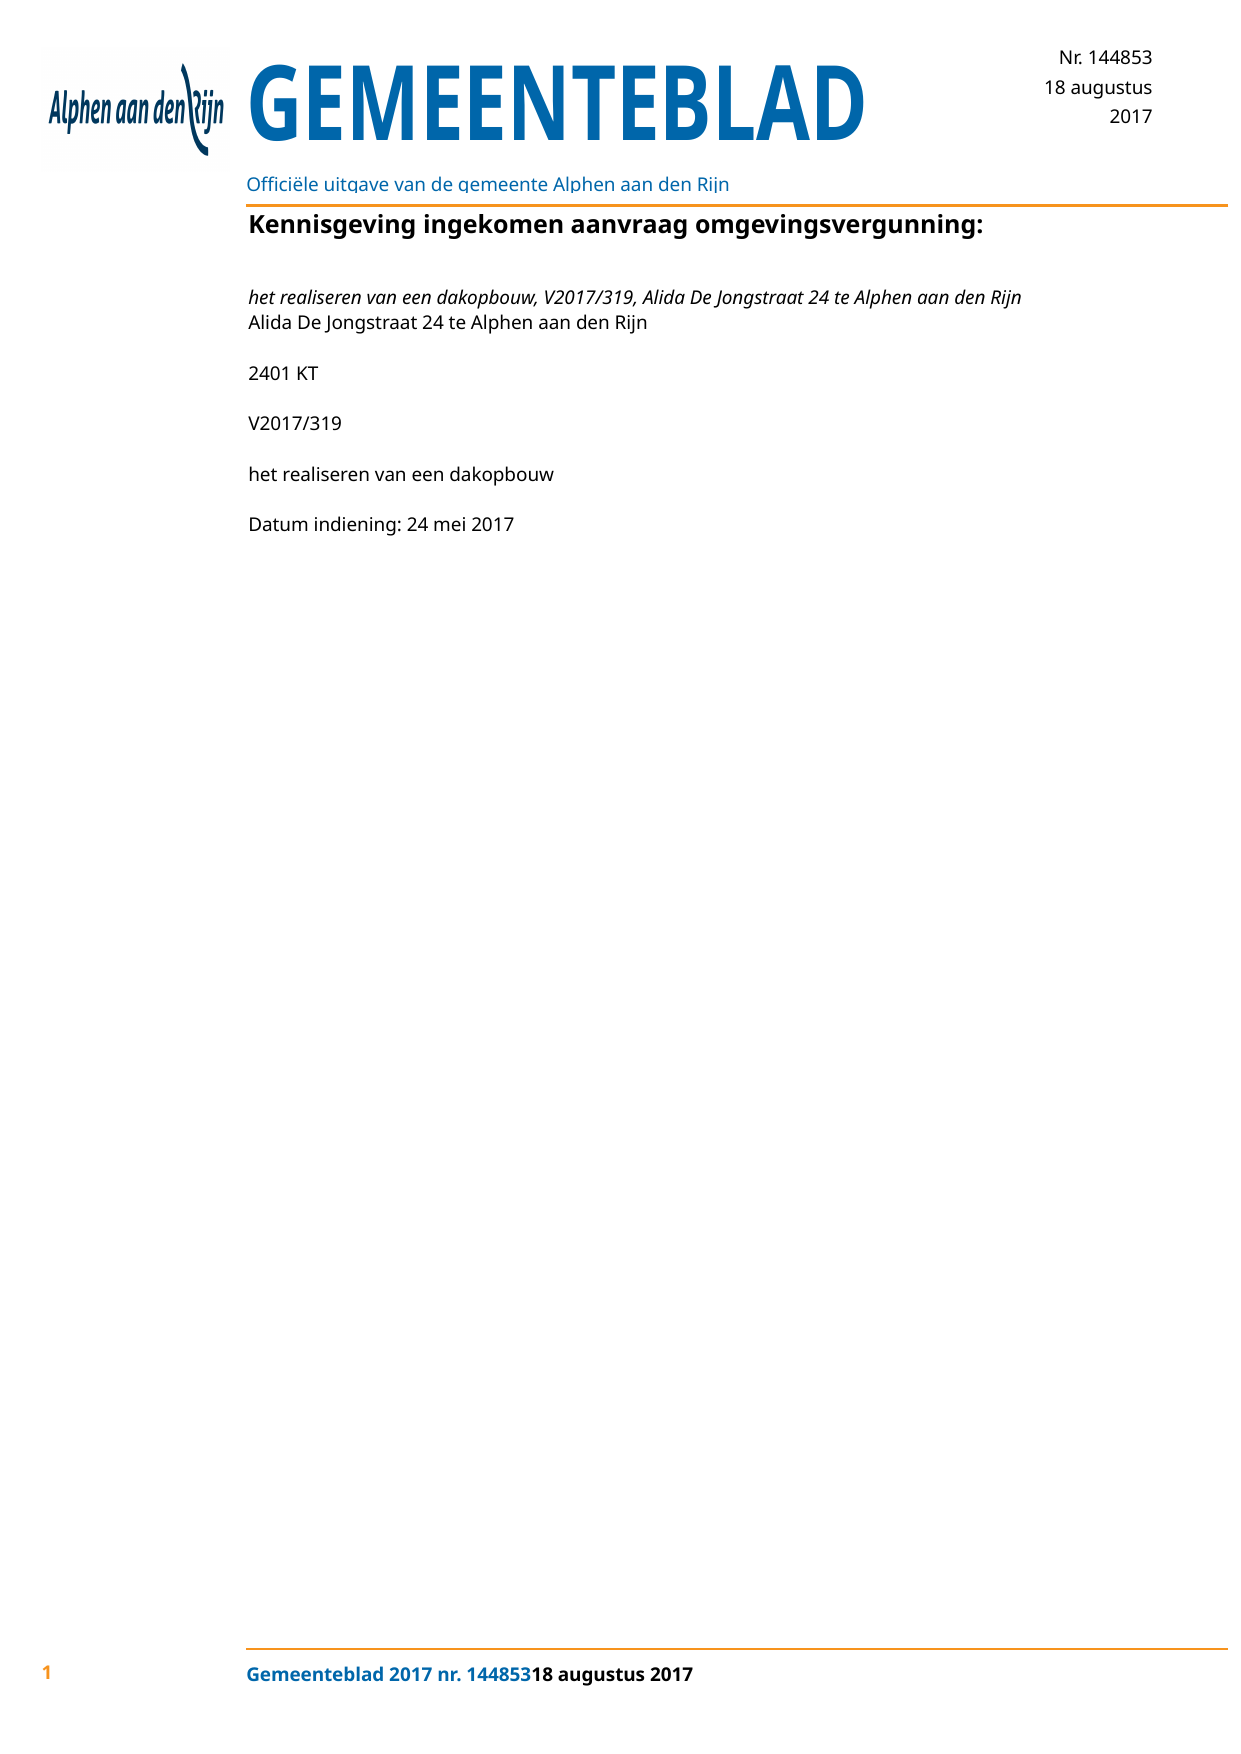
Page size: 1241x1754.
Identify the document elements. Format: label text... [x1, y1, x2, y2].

text het realiseren van een dakopbouw [248, 461, 1152, 487]
text het realiseren van een dakopbouw, V2017/319, Alida De Jongstraat 24 te Alphen aan den Rijn [248, 284, 1152, 309]
text Kennisgeving ingekomen aanvraag omgevingsvergunning: [248, 207, 1152, 241]
text V2017/319 [248, 410, 1152, 436]
picture [41, 47, 231, 172]
text Alida De Jongstraat 24 te Alphen aan den Rijn [248, 309, 1152, 335]
text Datum indiening: 24 mei 2017 [248, 511, 1152, 537]
text 2401 KT [248, 360, 1152, 386]
